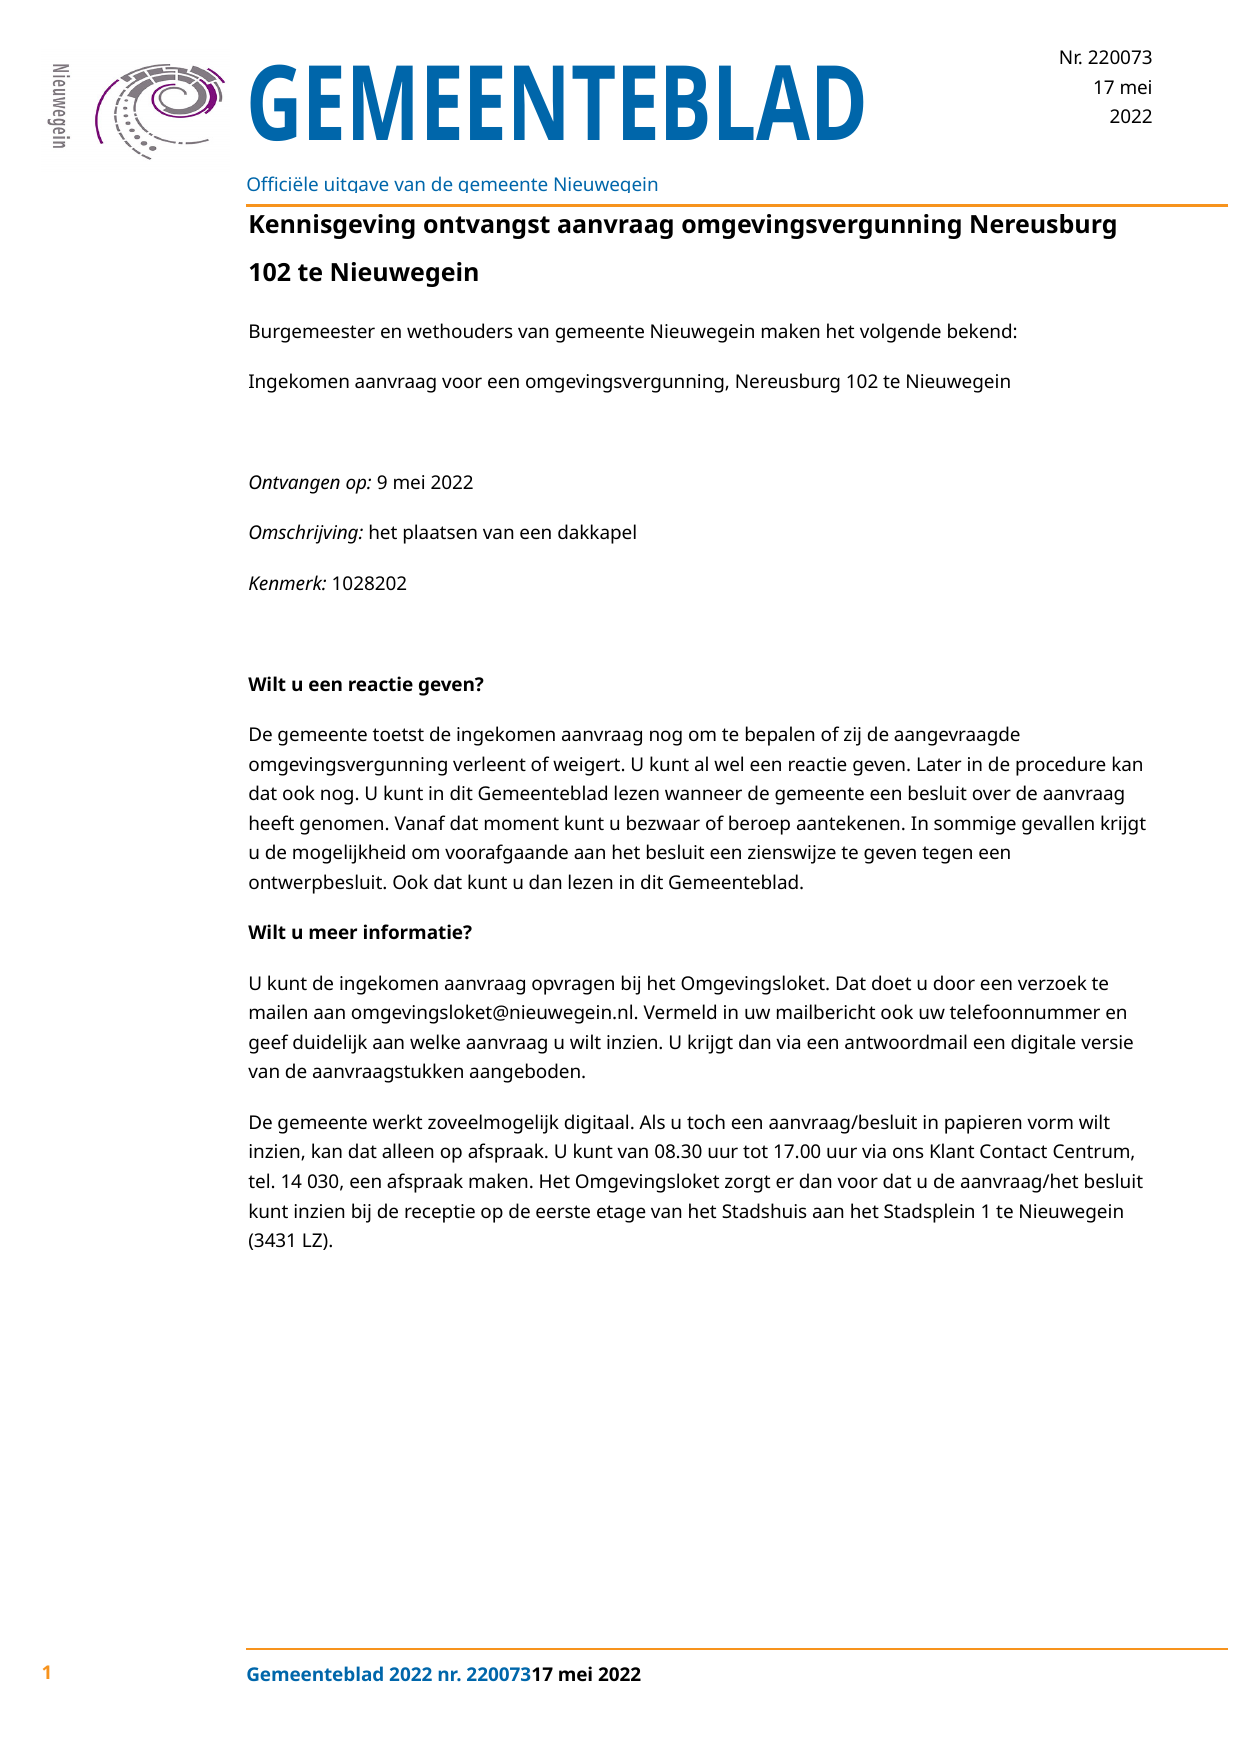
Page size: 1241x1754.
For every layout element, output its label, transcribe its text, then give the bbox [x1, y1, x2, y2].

picture [41, 47, 231, 172]
text Omschrijving: het plaatsen van een dakkapel [248, 519, 1152, 545]
text Ingekomen aanvraag voor een omgevingsvergunning, Nereusburg 102 te Nieuwegein [248, 368, 1152, 394]
text Wilt u meer informatie? [248, 919, 1152, 945]
text De gemeente toetst de ingekomen aanvraag nog om te bepalen of zij de aangevraagde omgevingsvergunning verleent of weigert. U kunt al wel een reactie geven. Later in de procedure kan dat ook nog. U kunt in dit Gemeenteblad lezen wanneer de gemeente een besluit over de aanvraag heeft genomen. Vanaf dat moment kunt u bezwaar of beroep aantekenen. In sommige gevallen krijgt u de mogelijkheid om voorafgaande aan het besluit een zienswijze te geven tegen een ontwerpbesluit. Ook dat kunt u dan lezen in dit Gemeenteblad. [248, 721, 1152, 895]
text Kennisgeving ontvangst aanvraag omgevingsvergunning Nereusburg 102 te Nieuwegein [248, 207, 1152, 288]
text Burgemeester en wethouders van gemeente Nieuwegein maken het volgende bekend: [248, 318, 1152, 344]
text Ontvangen op: 9 mei 2022 [248, 469, 1152, 495]
text Wilt u een reactie geven? [248, 671, 1152, 697]
text U kunt de ingekomen aanvraag opvragen bij het Omgevingsloket. Dat doet u door een verzoek te mailen aan omgevingsloket@nieuwegein.nl. Vermeld in uw mailbericht ook uw telefoonnummer en geef duidelijk aan welke aanvraag u wilt inzien. U krijgt dan via een antwoordmail een digitale versie van de aanvraagstukken aangeboden. [248, 970, 1152, 1084]
text Kenmerk: 1028202 [248, 570, 1152, 596]
text De gemeente werkt zoveelmogelijk digitaal. Als u toch een aanvraag/besluit in papieren vorm wilt inzien, kan dat alleen op afspraak. U kunt van 08.30 uur tot 17.00 uur via ons Klant Contact Centrum, tel. 14 030, een afspraak maken. Het Omgevingsloket zorgt er dan voor dat u de aanvraag/het besluit kunt inzien bij de receptie op de eerste etage van het Stadshuis aan het Stadsplein 1 te Nieuwegein (3431 LZ). [248, 1109, 1152, 1253]
